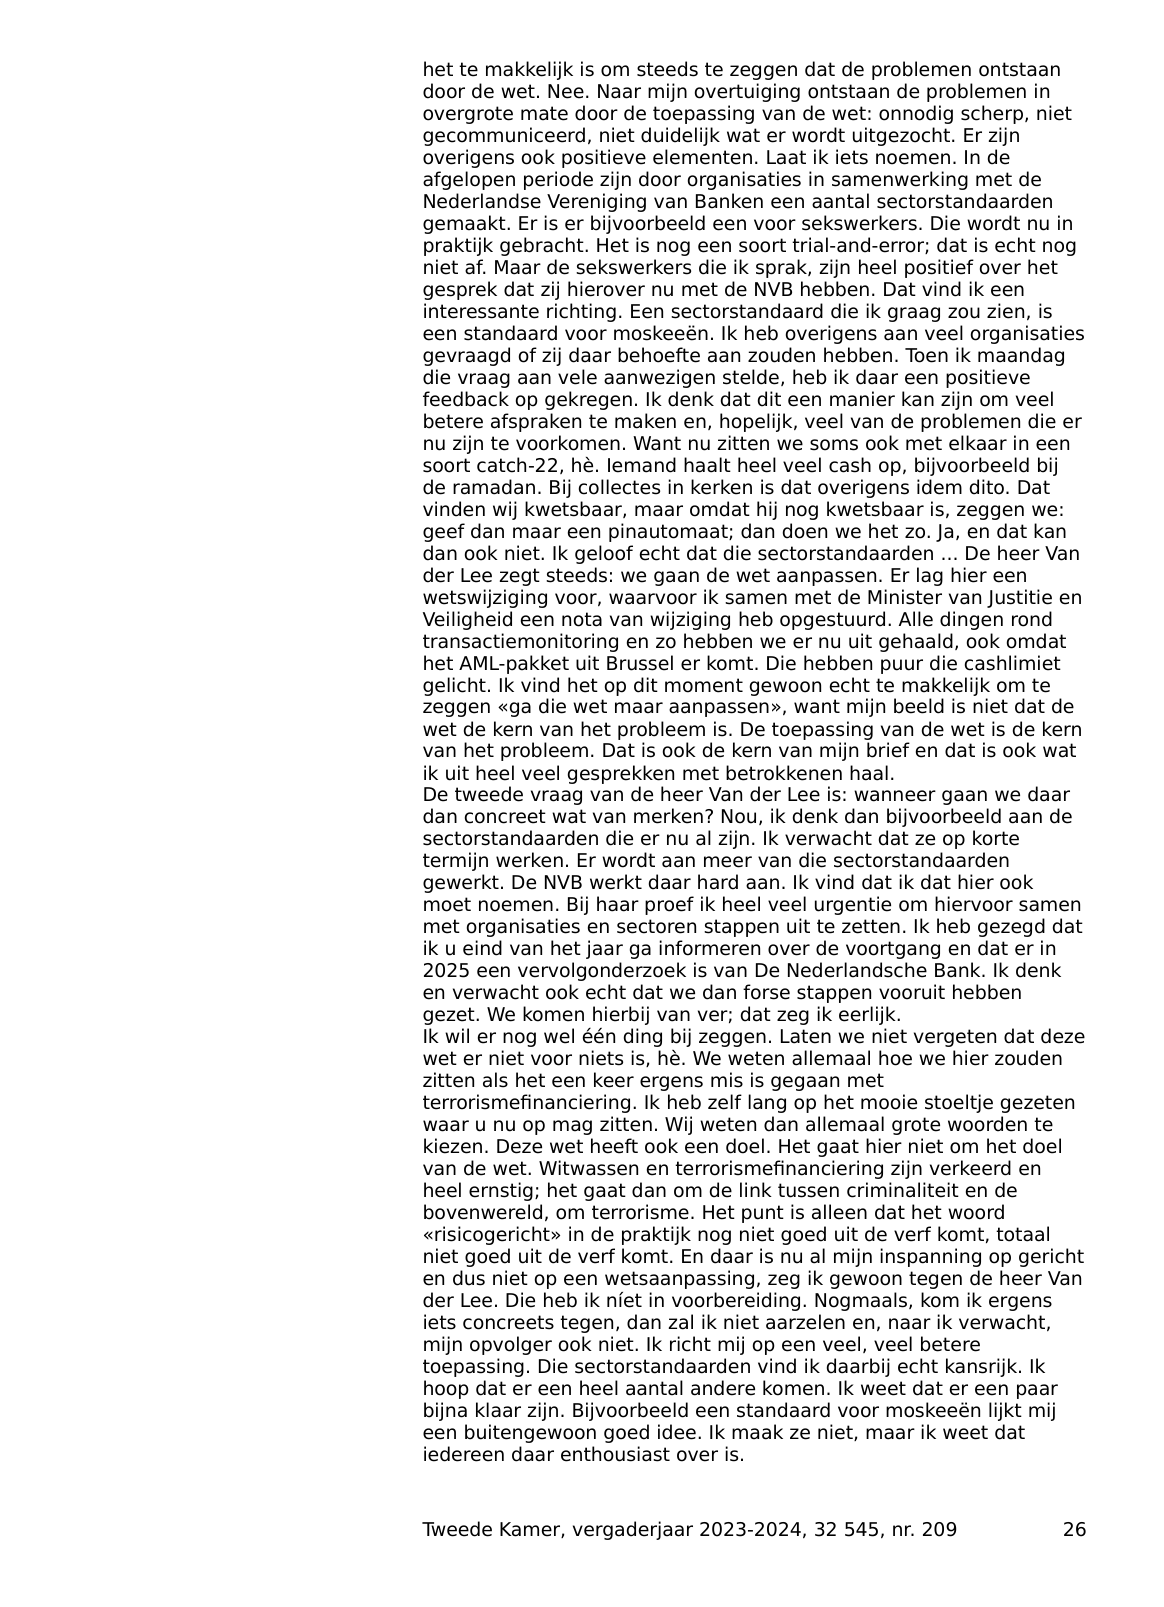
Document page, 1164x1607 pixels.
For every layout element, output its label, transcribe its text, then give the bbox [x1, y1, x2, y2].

text De tweede vraag van de heer Van der Lee is: wanneer gaan we daar dan concreet wat van merken? Nou, ik denk dan bijvoorbeeld aan de sectorstandaarden die er nu al zijn. Ik verwacht dat ze op korte termijn werken. Er wordt aan meer van die sectorstandaarden gewerkt. De NVB werkt daar hard aan. Ik vind dat ik dat hier ook moet noemen. Bij haar proef ik heel veel urgentie om hiervoor samen met organisaties en sectoren stappen uit te zetten. Ik heb gezegd dat ik u eind van het jaar ga informeren over de voortgang en dat er in 2025 een vervolgonderzoek is van De Nederlandsche Bank. Ik denk en verwacht ook echt dat we dan forse stappen vooruit hebben gezet. We komen hierbij van ver; dat zeg ik eerlijk. [422, 784, 1087, 1026]
text Ik wil er nog wel één ding bij zeggen. Laten we niet vergeten dat deze wet er niet voor niets is, hè. We weten allemaal hoe we hier zouden zitten als het een keer ergens mis is gegaan met terrorismefinanciering. Ik heb zelf lang op het mooie stoeltje gezeten waar u nu op mag zitten. Wij weten dan allemaal grote woorden te kiezen. Deze wet heeft ook een doel. Het gaat hier niet om het doel van de wet. Witwassen en terrorismefinanciering zijn verkeerd en heel ernstig; het gaat dan om de link tussen criminaliteit en de bovenwereld, om terrorisme. Het punt is alleen dat het woord «risicogericht» in de praktijk nog niet goed uit de verf komt, totaal niet goed uit de verf komt. En daar is nu al mijn inspanning op gericht en dus niet op een wetsaanpassing, zeg ik gewoon tegen de heer Van der Lee. Die heb ik níet in voorbereiding. Nogmaals, kom ik ergens iets concreets tegen, dan zal ik niet aarzelen en, naar ik verwacht, mijn opvolger ook niet. Ik richt mij op een veel, veel betere toepassing. Die sectorstandaarden vind ik daarbij echt kansrijk. Ik hoop dat er een heel aantal andere komen. Ik weet dat er een paar bijna klaar zijn. Bijvoorbeeld een standaard voor moskeeën lijkt mij een buitengewoon goed idee. Ik maak ze niet, maar ik weet dat iedereen daar enthousiast over is. [422, 1026, 1087, 1466]
text het te makkelijk is om steeds te zeggen dat de problemen ontstaan door de wet. Nee. Naar mijn overtuiging ontstaan de problemen in overgrote mate door de toepassing van de wet: onnodig scherp, niet gecommuniceerd, niet duidelijk wat er wordt uitgezocht. Er zijn overigens ook positieve elementen. Laat ik iets noemen. In de afgelopen periode zijn door organisaties in samenwerking met de Nederlandse Vereniging van Banken een aantal sectorstandaarden gemaakt. Er is er bijvoorbeeld een voor sekswerkers. Die wordt nu in praktijk gebracht. Het is nog een soort trial-and-error; dat is echt nog niet af. Maar de sekswerkers die ik sprak, zijn heel positief over het gesprek dat zij hierover nu met de NVB hebben. Dat vind ik een interessante richting. Een sectorstandaard die ik graag zou zien, is een standaard voor moskeeën. Ik heb overigens aan veel organisaties gevraagd of zij daar behoefte aan zouden hebben. Toen ik maandag die vraag aan vele aanwezigen stelde, heb ik daar een positieve feedback op gekregen. Ik denk dat dit een manier kan zijn om veel betere afspraken te maken en, hopelijk, veel van de problemen die er nu zijn te voorkomen. Want nu zitten we soms ook met elkaar in een soort catch-22, hè. Iemand haalt heel veel cash op, bijvoorbeeld bij de ramadan. Bij collectes in kerken is dat overigens idem dito. Dat vinden wij kwetsbaar, maar omdat hij nog kwetsbaar is, zeggen we: geef dan maar een pinautomaat; dan doen we het zo. Ja, en dat kan dan ook niet. Ik geloof echt dat die sectorstandaarden ... De heer Van der Lee zegt steeds: we gaan de wet aanpassen. Er lag hier een wetswijziging voor, waarvoor ik samen met de Minister van Justitie en Veiligheid een nota van wijziging heb opgestuurd. Alle dingen rond transactiemonitoring en zo hebben we er nu uit gehaald, ook omdat het AML-pakket uit Brussel er komt. Die hebben puur die cashlimiet gelicht. Ik vind het op dit moment gewoon echt te makkelijk om te zeggen «ga die wet maar aanpassen», want mijn beeld is niet dat de wet de kern van het probleem is. De toepassing van de wet is de kern van het probleem. Dat is ook de kern van mijn brief en dat is ook wat ik uit heel veel gesprekken met betrokkenen haal. [422, 59, 1087, 784]
